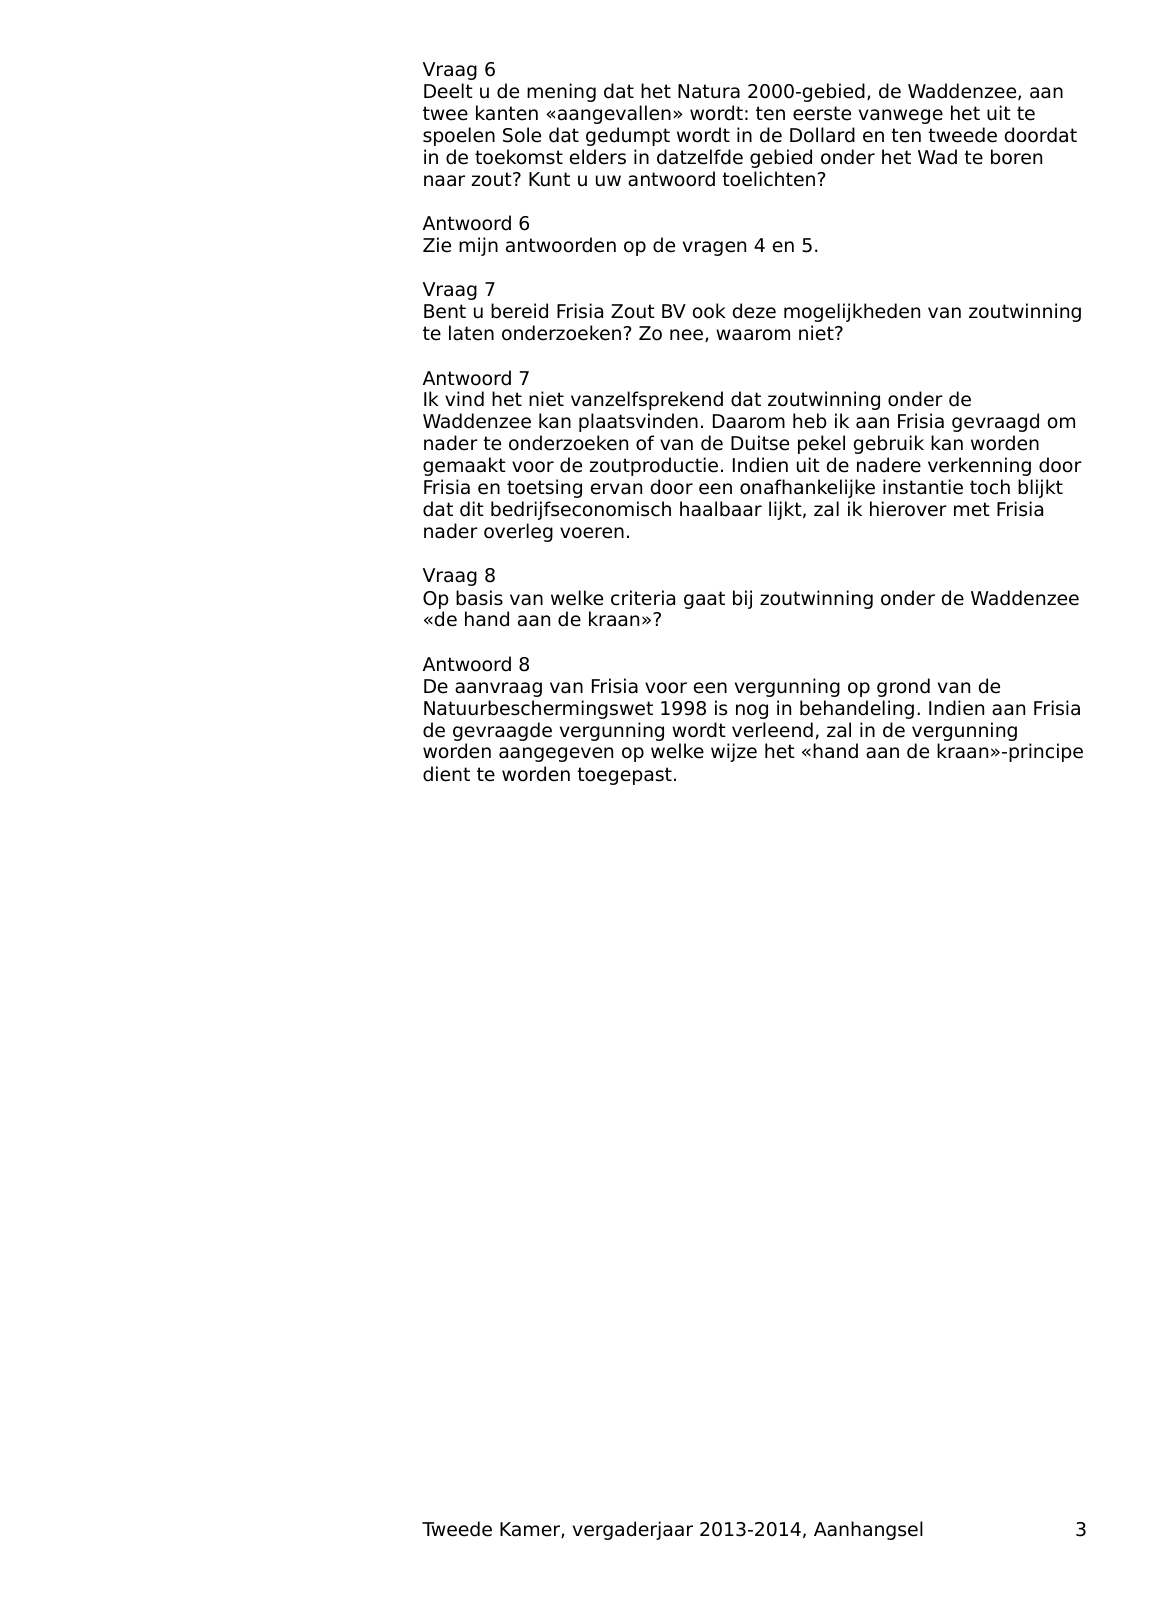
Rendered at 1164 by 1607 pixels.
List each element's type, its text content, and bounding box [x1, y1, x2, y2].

text Deelt u de mening dat het Natura 2000-gebied, de Waddenzee, aan twee kanten «aangevallen» wordt: ten eerste vanwege het uit te spoelen Sole dat gedumpt wordt in de Dollard en ten tweede doordat in de toekomst elders in datzelfde gebied onder het Wad te boren naar zout? Kunt u uw antwoord toelichten? [422, 81, 1087, 191]
text Antwoord 6 [422, 213, 1087, 235]
text Antwoord 8 [422, 653, 1087, 676]
text Bent u bereid Frisia Zout BV ook deze mogelijkheden van zoutwinning te laten onderzoeken? Zo nee, waarom niet? [422, 301, 1087, 345]
text Antwoord 7 [422, 367, 1087, 389]
text Zie mijn antwoorden op de vragen 4 en 5. [422, 235, 1087, 257]
text Ik vind het niet vanzelfsprekend dat zoutwinning onder de Waddenzee kan plaatsvinden. Daarom heb ik aan Frisia gevraagd om nader te onderzoeken of van de Duitse pekel gebruik kan worden gemaakt voor de zoutproductie. Indien uit de nadere verkenning door Frisia en toetsing ervan door een onafhankelijke instantie toch blijkt dat dit bedrijfseconomisch haalbaar lijkt, zal ik hierover met Frisia nader overleg voeren. [422, 389, 1087, 543]
text Vraag 6 [422, 59, 1087, 81]
text Vraag 7 [422, 279, 1087, 301]
text Op basis van welke criteria gaat bij zoutwinning onder de Waddenzee «de hand aan de kraan»? [422, 587, 1087, 631]
text Vraag 8 [422, 565, 1087, 587]
text De aanvraag van Frisia voor een vergunning op grond van de Natuurbeschermingswet 1998 is nog in behandeling. Indien aan Frisia de gevraagde vergunning wordt verleend, zal in de vergunning worden aangegeven op welke wijze het «hand aan de kraan»-principe dient te worden toegepast. [422, 676, 1087, 785]
